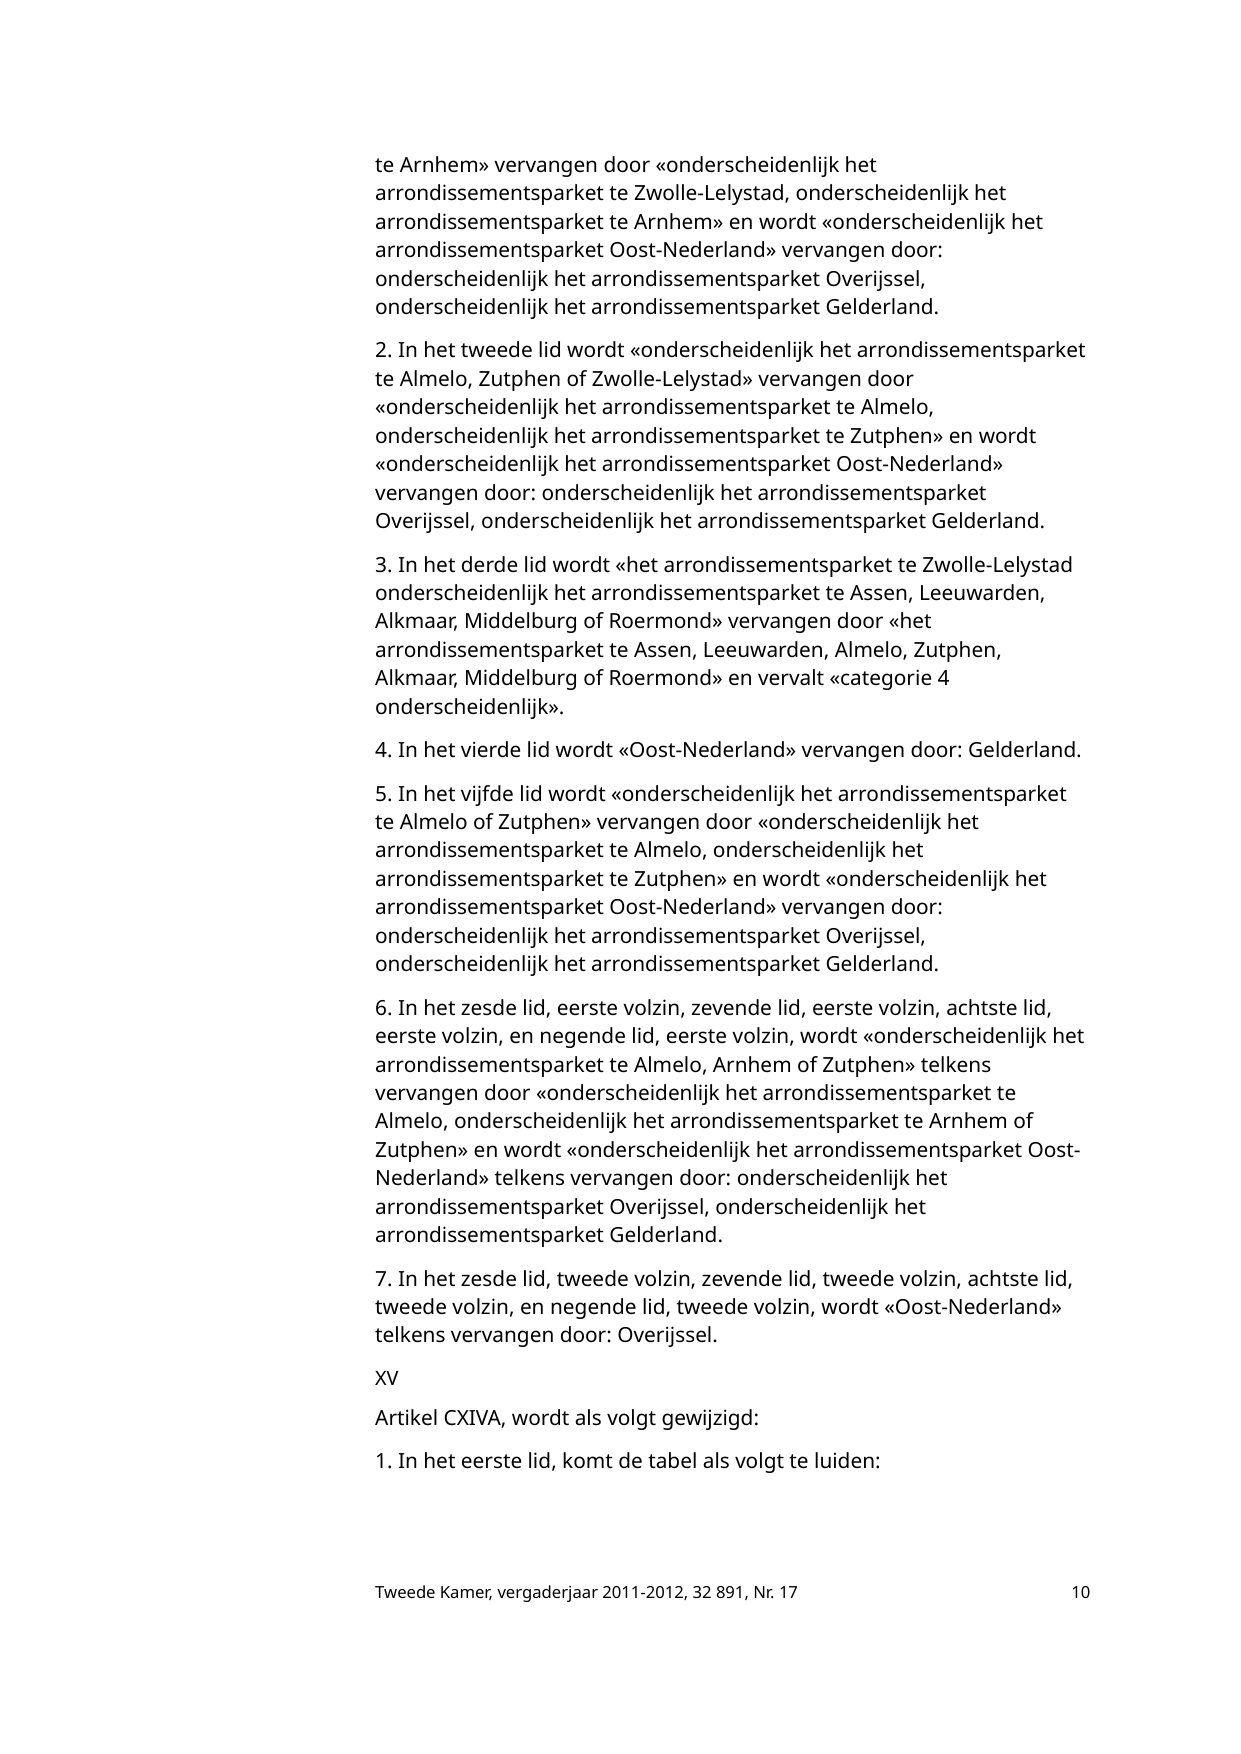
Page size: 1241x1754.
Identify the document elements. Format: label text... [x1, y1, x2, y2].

text 4. In het vierde lid wordt «Oost-Nederland» vervangen door: Gelderland. [375, 735, 1090, 764]
text 2. In het tweede lid wordt «onderscheidenlijk het arrondissementsparket te Almelo, Zutphen of Zwolle-Lelystad» vervangen door «onderscheidenlijk het arrondissementsparket te Almelo, onderscheidenlijk het arrondissementsparket te Zutphen» en wordt «onderscheidenlijk het arrondissementsparket Oost-Nederland» vervangen door: onderscheidenlijk het arrondissementsparket Overijssel, onderscheidenlijk het arrondissementsparket Gelderland. [375, 336, 1090, 535]
text 7. In het zesde lid, tweede volzin, zevende lid, tweede volzin, achtste lid, tweede volzin, en negende lid, tweede volzin, wordt «Oost-Nederland» telkens vervangen door: Overijssel. [375, 1264, 1090, 1349]
text te Arnhem» vervangen door «onderscheidenlijk het arrondissementsparket te Zwolle-Lelystad, onderscheidenlijk het arrondissementsparket te Arnhem» en wordt «onderscheidenlijk het arrondissementsparket Oost-Nederland» vervangen door: onderscheidenlijk het arrondissementsparket Overijssel, onderscheidenlijk het arrondissementsparket Gelderland. [375, 150, 1090, 321]
text 6. In het zesde lid, eerste volzin, zevende lid, eerste volzin, achtste lid, eerste volzin, en negende lid, eerste volzin, wordt «onderscheidenlijk het arrondissementsparket te Almelo, Arnhem of Zutphen» telkens vervangen door «onderscheidenlijk het arrondissementsparket te Almelo, onderscheidenlijk het arrondissementsparket te Arnhem of Zutphen» en wordt «onderscheidenlijk het arrondissementsparket Oost-Nederland» telkens vervangen door: onderscheidenlijk het arrondissementsparket Overijssel, onderscheidenlijk het arrondissementsparket Gelderland. [375, 993, 1090, 1249]
text 3. In het derde lid wordt «het arrondissementsparket te Zwolle-Lelystad onderscheidenlijk het arrondissementsparket te Assen, Leeuwarden, Alkmaar, Middelburg of Roermond» vervangen door «het arrondissementsparket te Assen, Leeuwarden, Almelo, Zutphen, Alkmaar, Middelburg of Roermond» en vervalt «categorie 4 onderscheidenlijk». [375, 550, 1090, 720]
text 1. In het eerste lid, komt de tabel als volgt te luiden: [375, 1446, 1090, 1475]
text XV [375, 1364, 1090, 1391]
text 5. In het vijfde lid wordt «onderscheidenlijk het arrondissementsparket te Almelo of Zutphen» vervangen door «onderscheidenlijk het arrondissementsparket te Almelo, onderscheidenlijk het arrondissementsparket te Zutphen» en wordt «onderscheidenlijk het arrondissementsparket Oost-Nederland» vervangen door: onderscheidenlijk het arrondissementsparket Overijssel, onderscheidenlijk het arrondissementsparket Gelderland. [375, 779, 1090, 978]
text Artikel CXIVA, wordt als volgt gewijzigd: [375, 1403, 1090, 1431]
